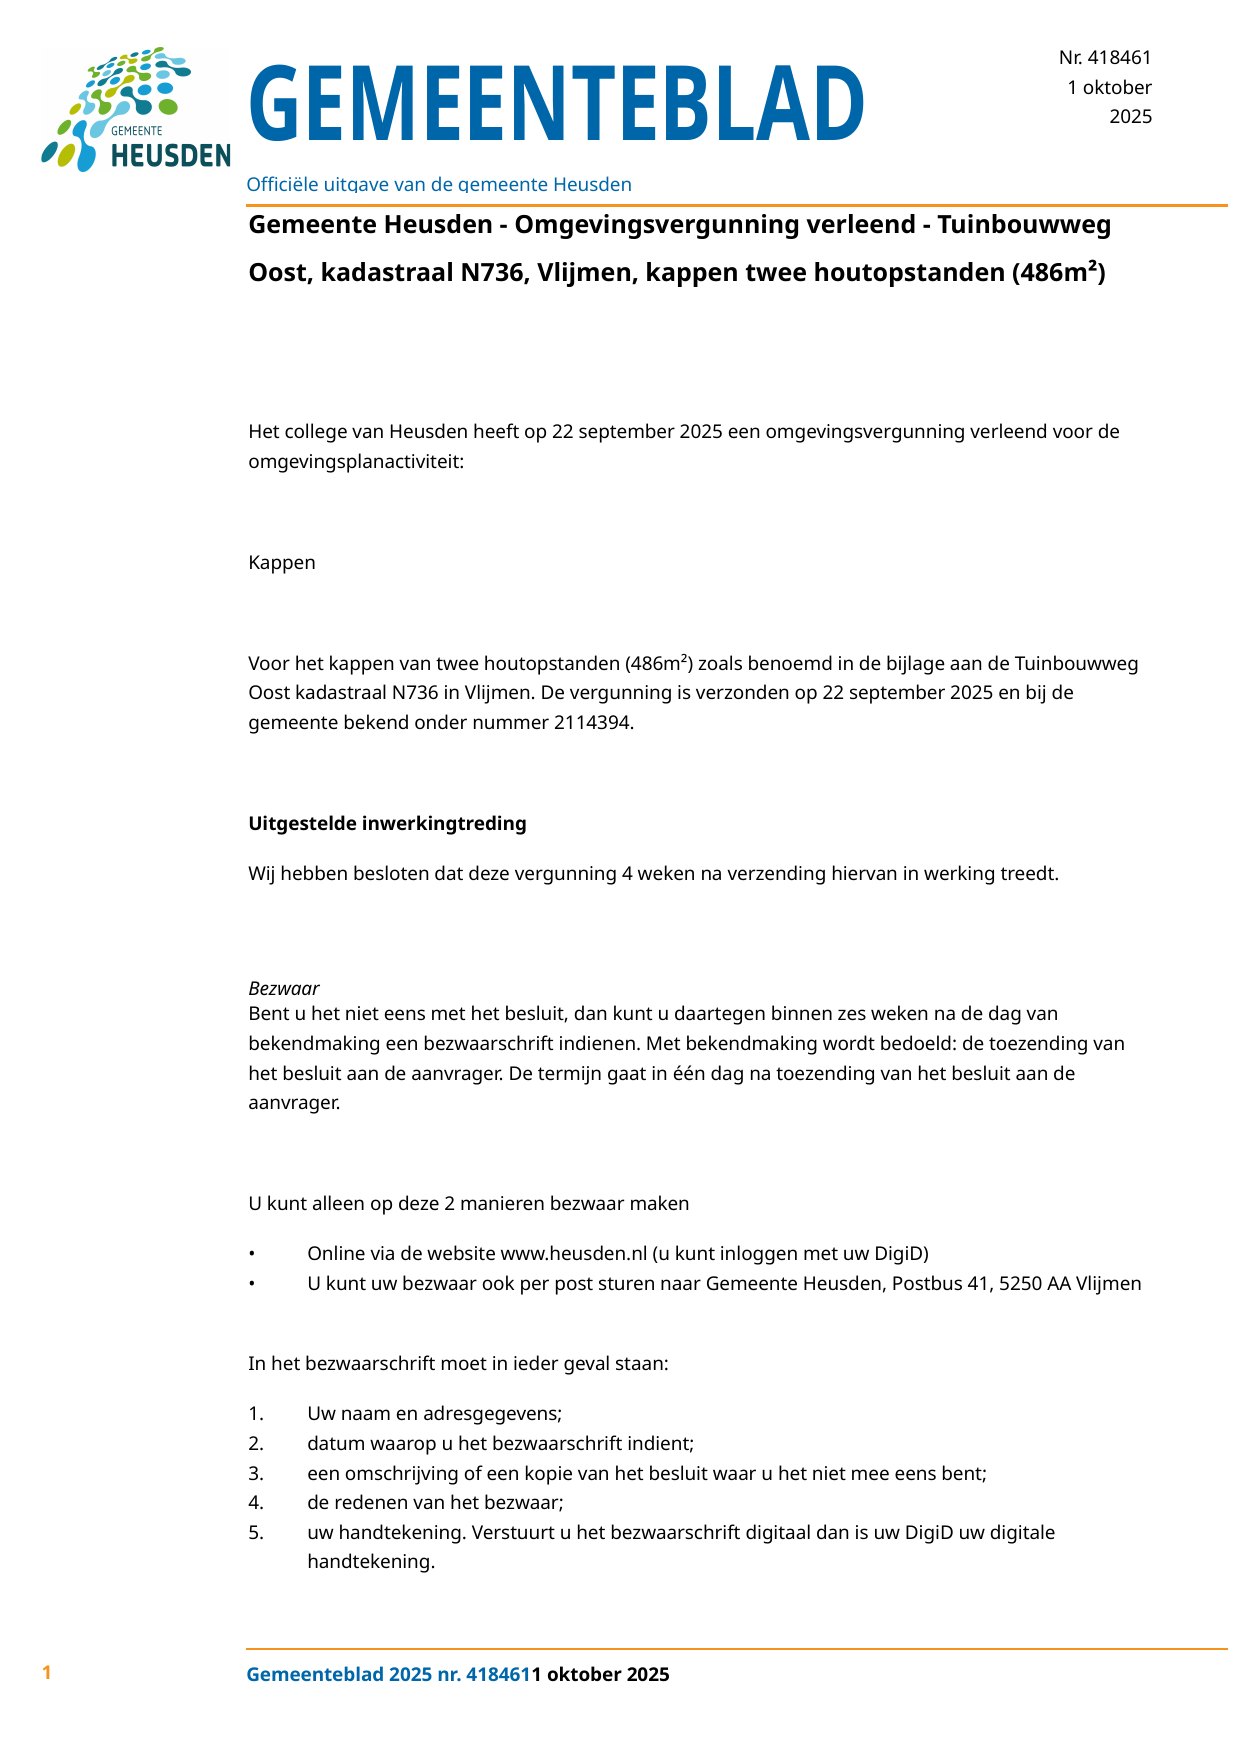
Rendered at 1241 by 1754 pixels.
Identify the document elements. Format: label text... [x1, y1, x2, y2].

text Gemeente Heusden - Omgevingsvergunning verleend - Tuinbouwweg Oost, kadastraal N736, Vlijmen, kappen twee houtopstanden (486m²) [248, 207, 1152, 288]
text Wij hebben besloten dat deze vergunning 4 weken na verzending hiervan in werking treedt. [248, 860, 1152, 886]
picture [41, 47, 231, 172]
text In het bezwaarschrift moet in ieder geval staan: [248, 1350, 1152, 1376]
list datum waarop u het bezwaarschrift indient; [248, 1430, 1152, 1456]
list uw handtekening. Verstuurt u het bezwaarschrift digitaal dan is uw DigiD uw digitale handtekening. [248, 1519, 1152, 1574]
text Bezwaar [248, 975, 1152, 1001]
text Bent u het niet eens met het besluit, dan kunt u daartegen binnen zes weken na de dag van bekendmaking een bezwaarschrift indienen. Met bekendmaking wordt bedoeld: de toezending van het besluit aan de aanvrager. De termijn gaat in één dag na toezending van het besluit aan de aanvrager. [248, 1001, 1152, 1115]
text Kappen [248, 549, 1152, 575]
text U kunt alleen op deze 2 manieren bezwaar maken [248, 1190, 1152, 1216]
text Uitgestelde inwerkingtreding [248, 810, 1152, 836]
list Online via de website www.heusden.nl (u kunt inloggen met uw DigiD) [248, 1241, 1152, 1266]
list de redenen van het bezwaar; [248, 1489, 1152, 1515]
text Voor het kappen van twee houtopstanden (486m²) zoals benoemd in de bijlage aan de Tuinbouwweg Oost kadastraal N736 in Vlijmen. De vergunning is verzonden op 22 september 2025 en bij de gemeente bekend onder nummer 2114394. [248, 650, 1152, 735]
list Uw naam en adresgegevens; [248, 1401, 1152, 1426]
text Het college van Heusden heeft op 22 september 2025 een omgevingsvergunning verleend voor de omgevingsplanactiviteit: [248, 419, 1152, 474]
list U kunt uw bezwaar ook per post sturen naar Gemeente Heusden, Postbus 41, 5250 AA Vlijmen [248, 1270, 1152, 1296]
list een omschrijving of een kopie van het besluit waar u het niet mee eens bent; [248, 1460, 1152, 1485]
